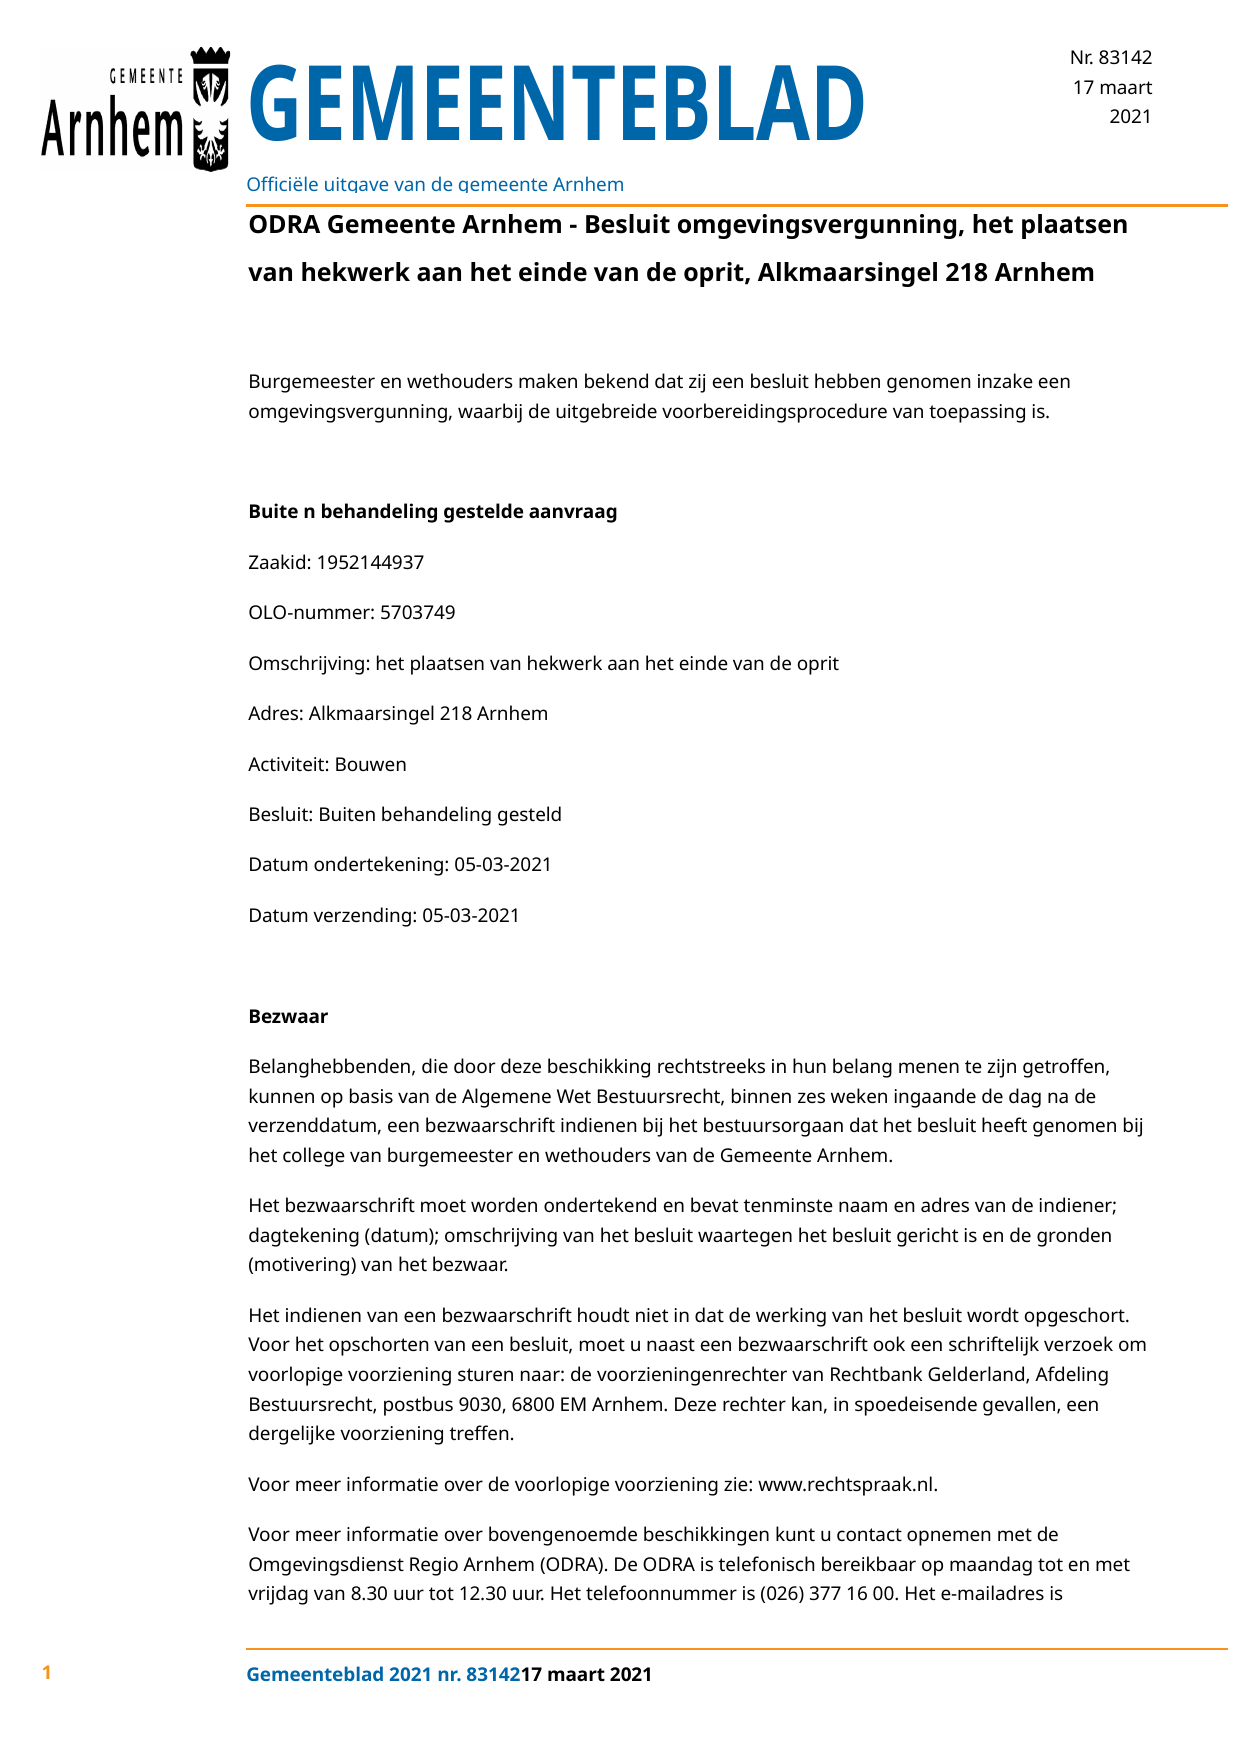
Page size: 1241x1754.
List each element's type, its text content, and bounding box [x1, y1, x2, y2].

text Voor meer informatie over bovengenoemde beschikkingen kunt u contact opnemen met de Omgevingsdienst Regio Arnhem (ODRA). De ODRA is telefonisch bereikbaar op maandag tot en met vrijdag van 8.30 uur tot 12.30 uur. Het telefoonnummer is (026) 377 16 00. Het e-mailadres is [248, 1521, 1152, 1606]
text Omschrijving: het plaatsen van hekwerk aan het einde van de oprit [248, 650, 1152, 676]
picture [41, 47, 231, 172]
text Besluit: Buiten behandeling gesteld [248, 801, 1152, 827]
text Belanghebbenden, die door deze beschikking rechtstreeks in hun belang menen te zijn getroffen, kunnen op basis van de Algemene Wet Bestuursrecht, binnen zes weken ingaande de dag na de verzenddatum, een bezwaarschrift indienen bij het bestuursorgaan dat het besluit heeft genomen bij het college van burgemeester en wethouders van de Gemeente Arnhem. [248, 1053, 1152, 1168]
text Het indienen van een bezwaarschrift houdt niet in dat de werking van het besluit wordt opgeschort. Voor het opschorten van een besluit, moet u naast een bezwaarschrift ook een schriftelijk verzoek om voorlopige voorziening sturen naar: de voorzieningenrechter van Rechtbank Gelderland, Afdeling Bestuursrecht, postbus 9030, 6800 EM Arnhem. Deze rechter kan, in spoedeisende gevallen, een dergelijke voorziening treffen. [248, 1302, 1152, 1446]
text Adres: Alkmaarsingel 218 Arnhem [248, 700, 1152, 726]
text Bezwaar [248, 1003, 1152, 1029]
text Het bezwaarschrift moet worden ondertekend en bevat tenminste naam en adres van de indiener; dagtekening (datum); omschrijving van het besluit waartegen het besluit gericht is en de gronden (motivering) van het bezwaar. [248, 1192, 1152, 1277]
text Datum ondertekening: 05-03-2021 [248, 852, 1152, 877]
text Zaakid: 1952144937 [248, 549, 1152, 575]
text Datum verzending: 05-03-2021 [248, 902, 1152, 928]
text Voor meer informatie over de voorlopige voorziening zie: www.rechtspraak.nl. [248, 1471, 1152, 1497]
text ODRA Gemeente Arnhem - Besluit omgevingsvergunning, het plaatsen van hekwerk aan het einde van de oprit, Alkmaarsingel 218 Arnhem [248, 207, 1152, 288]
text OLO-nummer: 5703749 [248, 599, 1152, 625]
text Burgemeester en wethouders maken bekend dat zij een besluit hebben genomen inzake een omgevingsvergunning, waarbij de uitgebreide voorbereidingsprocedure van toepassing is. [248, 368, 1152, 424]
text Buite n behandeling gestelde aanvraag [248, 499, 1152, 524]
text Activiteit: Bouwen [248, 751, 1152, 777]
